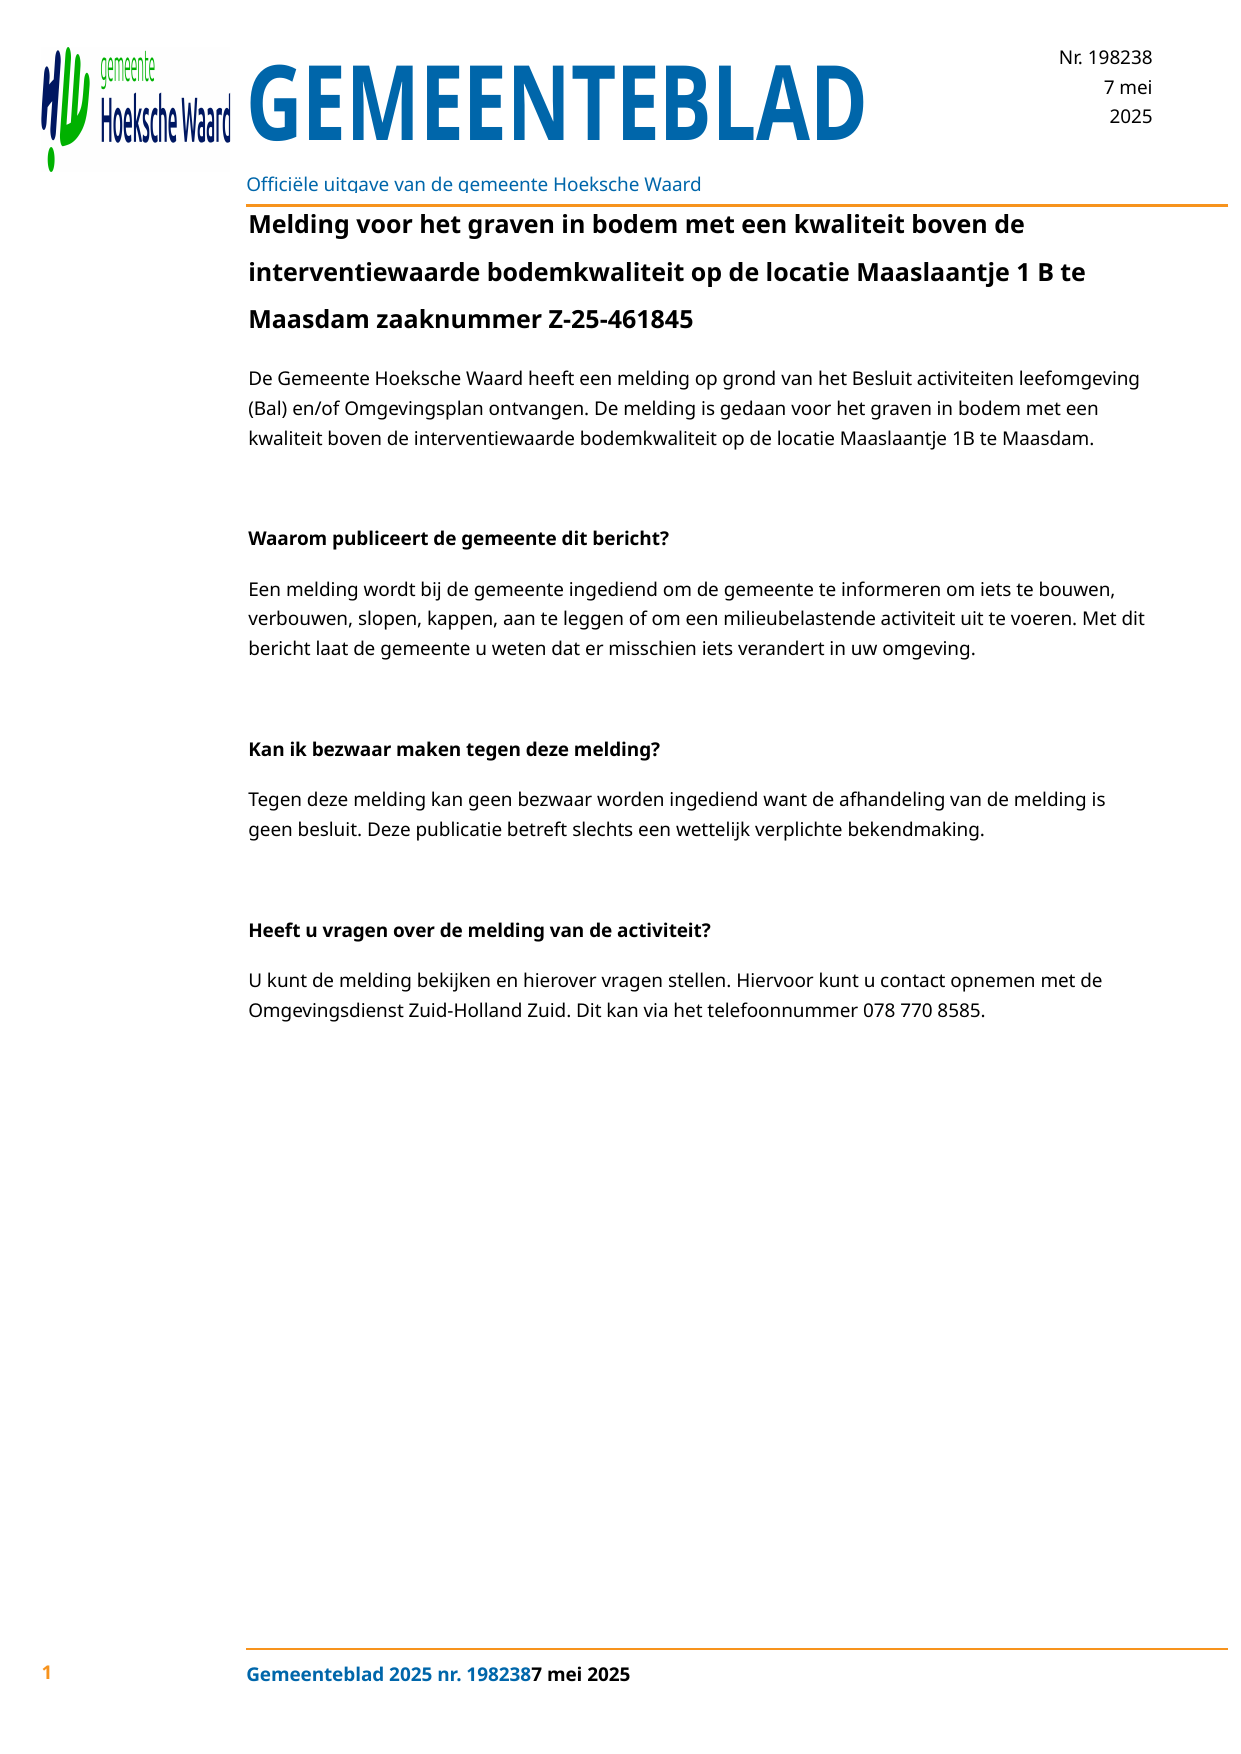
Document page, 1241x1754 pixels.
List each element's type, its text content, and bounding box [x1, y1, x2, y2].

text Tegen deze melding kan geen bezwaar worden ingediend want de afhandeling van de melding is geen besluit. Deze publicatie betreft slechts een wettelijk verplichte bekendmaking. [248, 786, 1152, 842]
text Melding voor het graven in bodem met een kwaliteit boven de interventiewaarde bodemkwaliteit op de locatie Maaslaantje 1 B te Maasdam zaaknummer Z-25-461845 [248, 207, 1152, 336]
text U kunt de melding bekijken en hierover vragen stellen. Hiervoor kunt u contact opnemen met de Omgevingsdienst Zuid-Holland Zuid. Dit kan via het telefoonnummer 078 770 8585. [248, 967, 1152, 1022]
picture [41, 47, 231, 172]
text De Gemeente Hoeksche Waard heeft een melding op grond van het Besluit activiteiten leefomgeving (Bal) en/of Omgevingsplan ontvangen. De melding is gedaan voor het graven in bodem met een kwaliteit boven de interventiewaarde bodemkwaliteit op de locatie Maaslaantje 1B te Maasdam. [248, 366, 1152, 450]
text Heeft u vragen over de melding van de activiteit? [248, 917, 1152, 942]
text Een melding wordt bij de gemeente ingediend om de gemeente te informeren om iets te bouwen, verbouwen, slopen, kappen, aan te leggen of om een milieubelastende activiteit uit te voeren. Met dit bericht laat de gemeente u weten dat er misschien iets verandert in uw omgeving. [248, 576, 1152, 661]
text Waarom publiceert de gemeente dit bericht? [248, 526, 1152, 551]
text Kan ik bezwaar maken tegen deze melding? [248, 736, 1152, 762]
